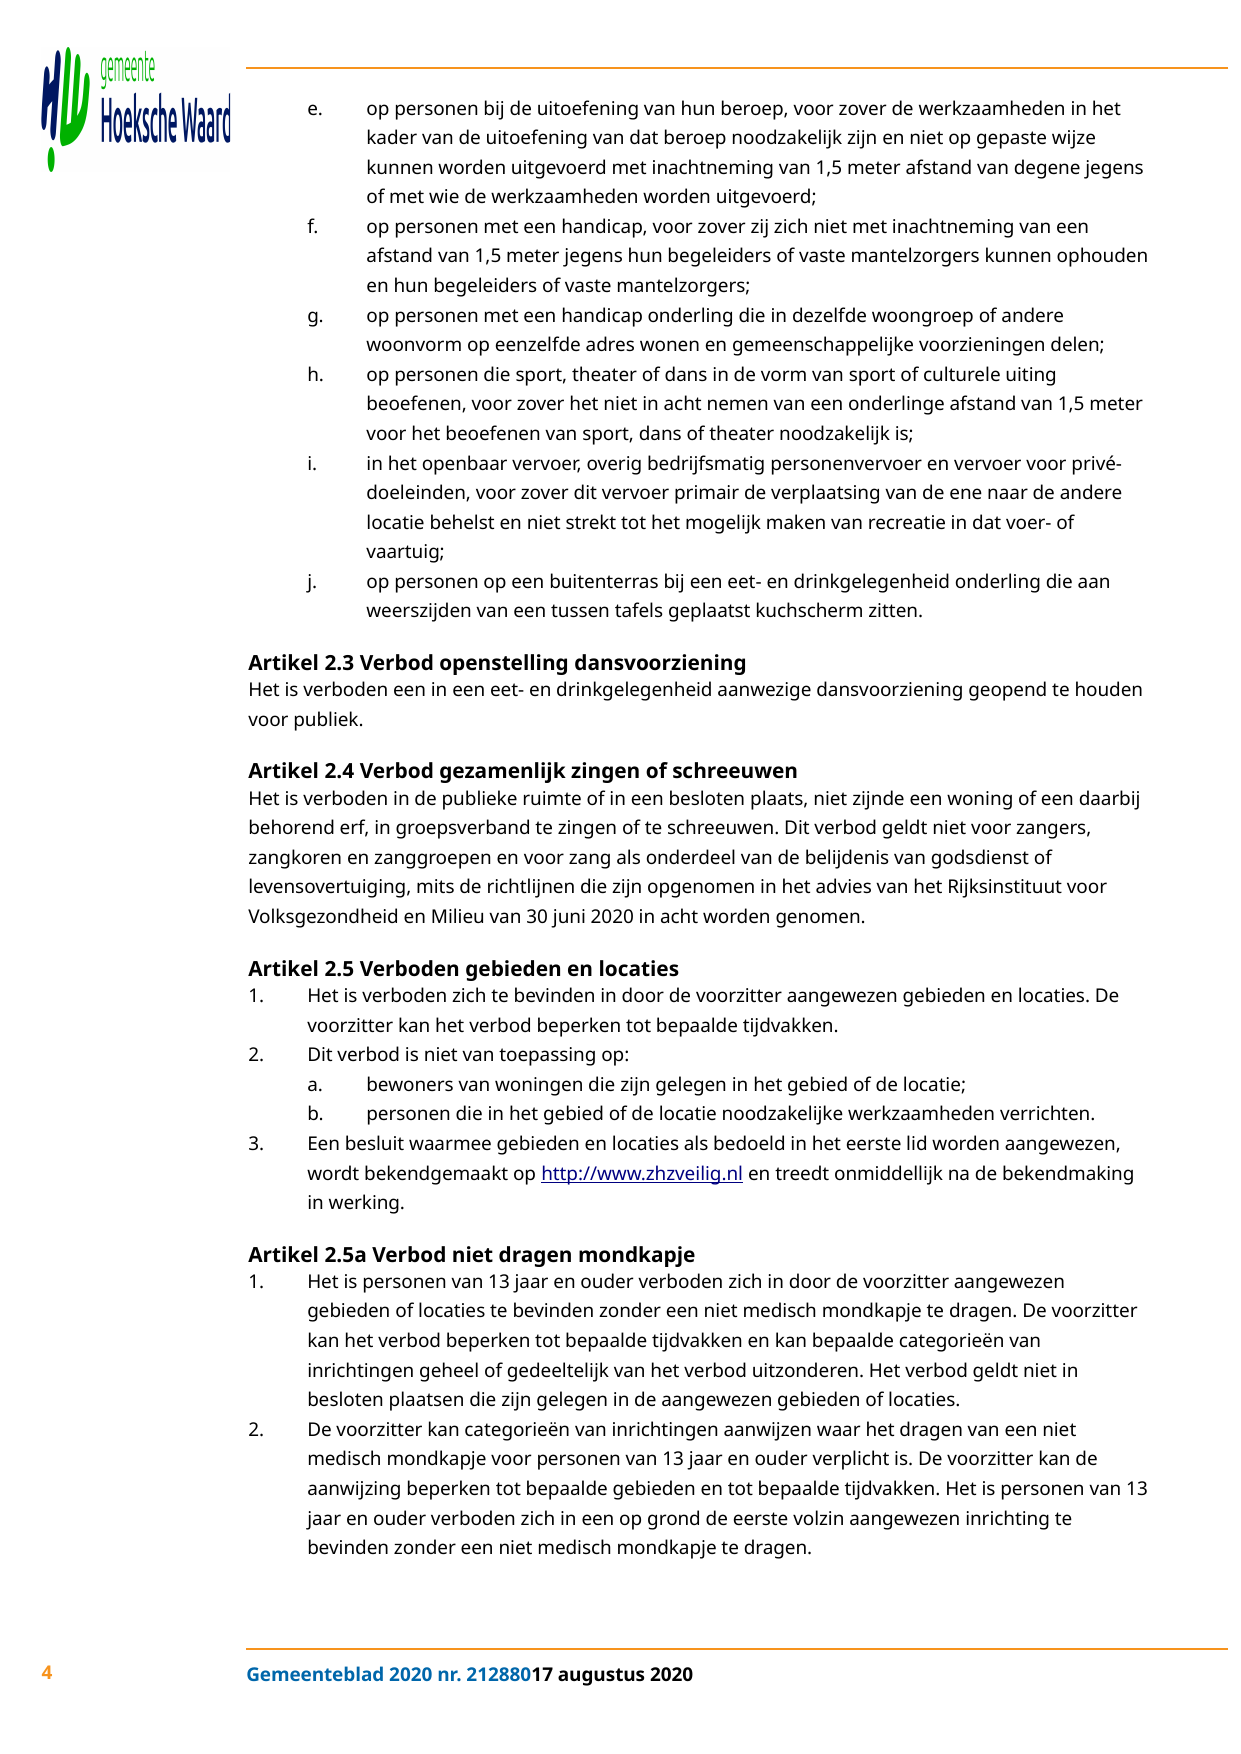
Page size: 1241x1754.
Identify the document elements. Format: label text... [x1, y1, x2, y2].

text Artikel 2.4 Verbod gezamenlijk zingen of schreeuwen [248, 757, 1152, 785]
list Het is verboden zich te bevinden in door de voorzitter aangewezen gebieden en locaties. De voorzitter kan het verbod beperken tot bepaalde tijdvakken. [248, 982, 1152, 1037]
list in het openbaar vervoer, overig bedrijfsmatig personenvervoer en vervoer voor privé-doeleinden, voor zover dit vervoer primair de verplaatsing van de ene naar de andere locatie behelst en niet strekt tot het mogelijk maken van recreatie in dat voer- of vaartuig; [307, 450, 1152, 564]
list op personen die sport, theater of dans in de vorm van sport of culturele uiting beoefenen, voor zover het niet in acht nemen van een onderlinge afstand van 1,5 meter voor het beoefenen van sport, dans of theater noodzakelijk is; [307, 361, 1152, 446]
text Artikel 2.5a Verbod niet dragen mondkapje [248, 1240, 1152, 1268]
text Het is verboden een in een eet- en drinkgelegenheid aanwezige dansvoorziening geopend te houden voor publiek. [248, 677, 1152, 732]
list op personen met een handicap onderling die in dezelfde woongroep of andere woonvorm op eenzelfde adres wonen en gemeenschappelijke voorzieningen delen; [307, 302, 1152, 357]
list Het is personen van 13 jaar en ouder verboden zich in door de voorzitter aangewezen gebieden of locaties te bevinden zonder een niet medisch mondkapje te dragen. De voorzitter kan het verbod beperken tot bepaalde tijdvakken en kan bepaalde categorieën van inrichtingen geheel of gedeeltelijk van het verbod uitzonderen. Het verbod geldt niet in besloten plaatsen die zijn gelegen in de aangewezen gebieden of locaties. [248, 1268, 1152, 1412]
text Het is verboden in de publieke ruimte of in een besloten plaats, niet zijnde een woning of een daarbij behorend erf, in groepsverband te zingen of te schreeuwen. Dit verbod geldt niet voor zangers, zangkoren en zanggroepen en voor zang als onderdeel van de belijdenis van godsdienst of levensovertuiging, mits de richtlijnen die zijn opgenomen in het advies van het Rijksinstituut voor Volksgezondheid en Milieu van 30 juni 2020 in acht worden genomen. [248, 785, 1152, 929]
list Een besluit waarmee gebieden en locaties als bedoeld in het eerste lid worden aangewezen, wordt bekendgemaakt op http://www.zhzveilig.nl en treedt onmiddellijk na de bekendmaking in werking. [248, 1130, 1152, 1215]
list De voorzitter kan categorieën van inrichtingen aanwijzen waar het dragen van een niet medisch mondkapje voor personen van 13 jaar en ouder verplicht is. De voorzitter kan de aanwijzing beperken tot bepaalde gebieden en tot bepaalde tijdvakken. Het is personen van 13 jaar en ouder verboden zich in een op grond de eerste volzin aangewezen inrichting te bevinden zonder een niet medisch mondkapje te dragen. [248, 1416, 1152, 1560]
list Dit verbod is niet van toepassing op: [248, 1041, 1152, 1067]
picture [41, 47, 231, 172]
list op personen bij de uitoefening van hun beroep, voor zover de werkzaamheden in het kader van de uitoefening van dat beroep noodzakelijk zijn en niet op gepaste wijze kunnen worden uitgevoerd met inachtneming van 1,5 meter afstand van degene jegens of met wie de werkzaamheden worden uitgevoerd; [307, 95, 1152, 209]
list bewoners van woningen die zijn gelegen in het gebied of de locatie; [307, 1071, 1152, 1097]
list personen die in het gebied of de locatie noodzakelijke werkzaamheden verrichten. [307, 1101, 1152, 1126]
list op personen op een buitenterras bij een eet- en drinkgelegenheid onderling die aan weerszijden van een tussen tafels geplaatst kuchscherm zitten. [307, 568, 1152, 623]
list op personen met een handicap, voor zover zij zich niet met inachtneming van een afstand van 1,5 meter jegens hun begeleiders of vaste mantelzorgers kunnen ophouden en hun begeleiders of vaste mantelzorgers; [307, 213, 1152, 298]
text Artikel 2.3 Verbod openstelling dansvoorziening [248, 648, 1152, 677]
text Artikel 2.5 Verboden gebieden en locaties [248, 954, 1152, 982]
